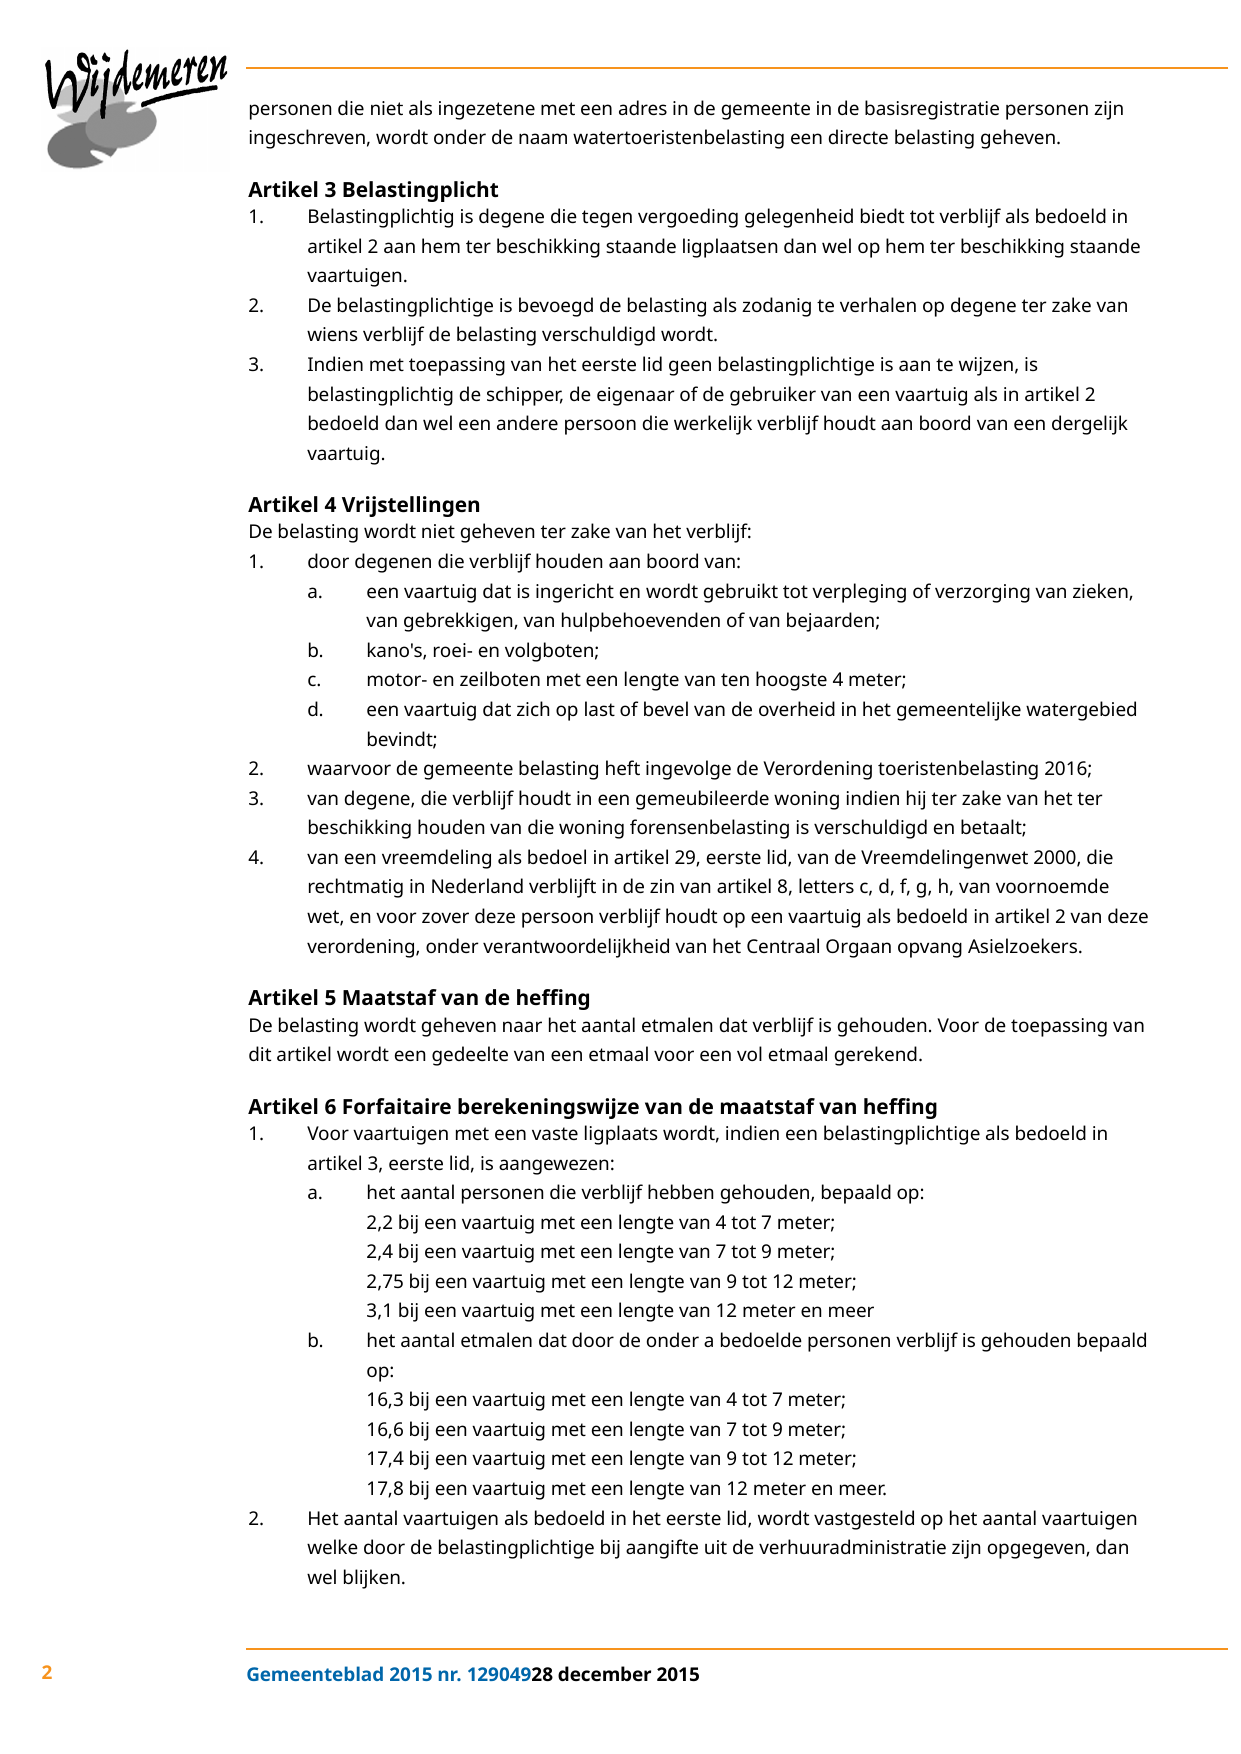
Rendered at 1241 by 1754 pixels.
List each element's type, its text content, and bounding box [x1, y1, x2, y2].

list 2,75 bij een vaartuig met een lengte van 9 tot 12 meter; [307, 1268, 1152, 1294]
text De belasting wordt niet geheven ter zake van het verblijf: [248, 519, 1152, 544]
list Belastingplichtig is degene die tegen vergoeding gelegenheid biedt tot verblijf als bedoeld in artikel 2 aan hem ter beschikking staande ligplaatsen dan wel op hem ter beschikking staande vaartuigen. [248, 203, 1152, 288]
list van degene, die verblijf houdt in een gemeubileerde woning indien hij ter zake van het ter beschikking houden van die woning forensenbelasting is verschuldigd en betaalt; [248, 785, 1152, 840]
text Artikel 3 Belastingplicht [248, 175, 1152, 203]
list Het aantal vaartuigen als bedoeld in het eerste lid, wordt vastgesteld op het aantal vaartuigen welke door de belastingplichtige bij aangifte uit de verhuuradministratie zijn opgegeven, dan wel blijken. [248, 1505, 1152, 1590]
text Artikel 4 Vrijstellingen [248, 490, 1152, 519]
list Voor vaartuigen met een vaste ligplaats wordt, indien een belastingplichtige als bedoeld in artikel 3, eerste lid, is aangewezen: [248, 1120, 1152, 1176]
text Artikel 5 Maatstaf van de heffing [248, 983, 1152, 1012]
list 17,4 bij een vaartuig met een lengte van 9 tot 12 meter; [307, 1446, 1152, 1471]
list 2,4 bij een vaartuig met een lengte van 7 tot 9 meter; [307, 1238, 1152, 1264]
list motor- en zeilboten met een lengte van ten hoogste 4 meter; [307, 667, 1152, 692]
list door degenen die verblijf houden aan boord van: [248, 548, 1152, 574]
list het aantal etmalen dat door de onder a bedoelde personen verblijf is gehouden bepaald op: [307, 1327, 1152, 1383]
text De belasting wordt geheven naar het aantal etmalen dat verblijf is gehouden. Voor de toepassing van dit artikel wordt een gedeelte van een etmaal voor een vol etmaal gerekend. [248, 1012, 1152, 1067]
picture [41, 47, 231, 172]
list 16,3 bij een vaartuig met een lengte van 4 tot 7 meter; [307, 1386, 1152, 1412]
list van een vreemdeling als bedoel in artikel 29, eerste lid, van de Vreemdelingenwet 2000, die rechtmatig in Nederland verblijft in de zin van artikel 8, letters c, d, f, g, h, van voornoemde wet, en voor zover deze persoon verblijf houdt op een vaartuig als bedoeld in artikel 2 van deze verordening, onder verantwoordelijkheid van het Centraal Orgaan opvang Asielzoekers. [248, 844, 1152, 959]
list 16,6 bij een vaartuig met een lengte van 7 tot 9 meter; [307, 1416, 1152, 1442]
list 17,8 bij een vaartuig met een lengte van 12 meter en meer. [307, 1475, 1152, 1501]
list Indien met toepassing van het eerste lid geen belastingplichtige is aan te wijzen, is belastingplichtig de schipper, de eigenaar of de gebruiker van een vaartuig als in artikel 2 bedoeld dan wel een andere persoon die werkelijk verblijf houdt aan boord van een dergelijk vaartuig. [248, 351, 1152, 466]
list een vaartuig dat is ingericht en wordt gebruikt tot verpleging of verzorging van zieken, van gebrekkigen, van hulpbehoevenden of van bejaarden; [307, 578, 1152, 633]
list kano's, roei- en volgboten; [307, 637, 1152, 663]
list 3,1 bij een vaartuig met een lengte van 12 meter en meer [307, 1298, 1152, 1323]
list waarvoor de gemeente belasting heft ingevolge de Verordening toeristenbelasting 2016; [248, 755, 1152, 781]
list een vaartuig dat zich op last of bevel van de overheid in het gemeentelijke watergebied bevindt; [307, 696, 1152, 752]
list het aantal personen die verblijf hebben gehouden, bepaald op: [307, 1179, 1152, 1205]
text Artikel 6 Forfaitaire berekeningswijze van de maatstaf van heffing [248, 1092, 1152, 1120]
text personen die niet als ingezetene met een adres in de gemeente in de basisregistratie personen zijn ingeschreven, wordt onder de naam watertoeristenbelasting een directe belasting geheven. [248, 95, 1152, 150]
list 2,2 bij een vaartuig met een lengte van 4 tot 7 meter; [307, 1209, 1152, 1235]
list De belastingplichtige is bevoegd de belasting als zodanig te verhalen op degene ter zake van wiens verblijf de belasting verschuldigd wordt. [248, 292, 1152, 347]
